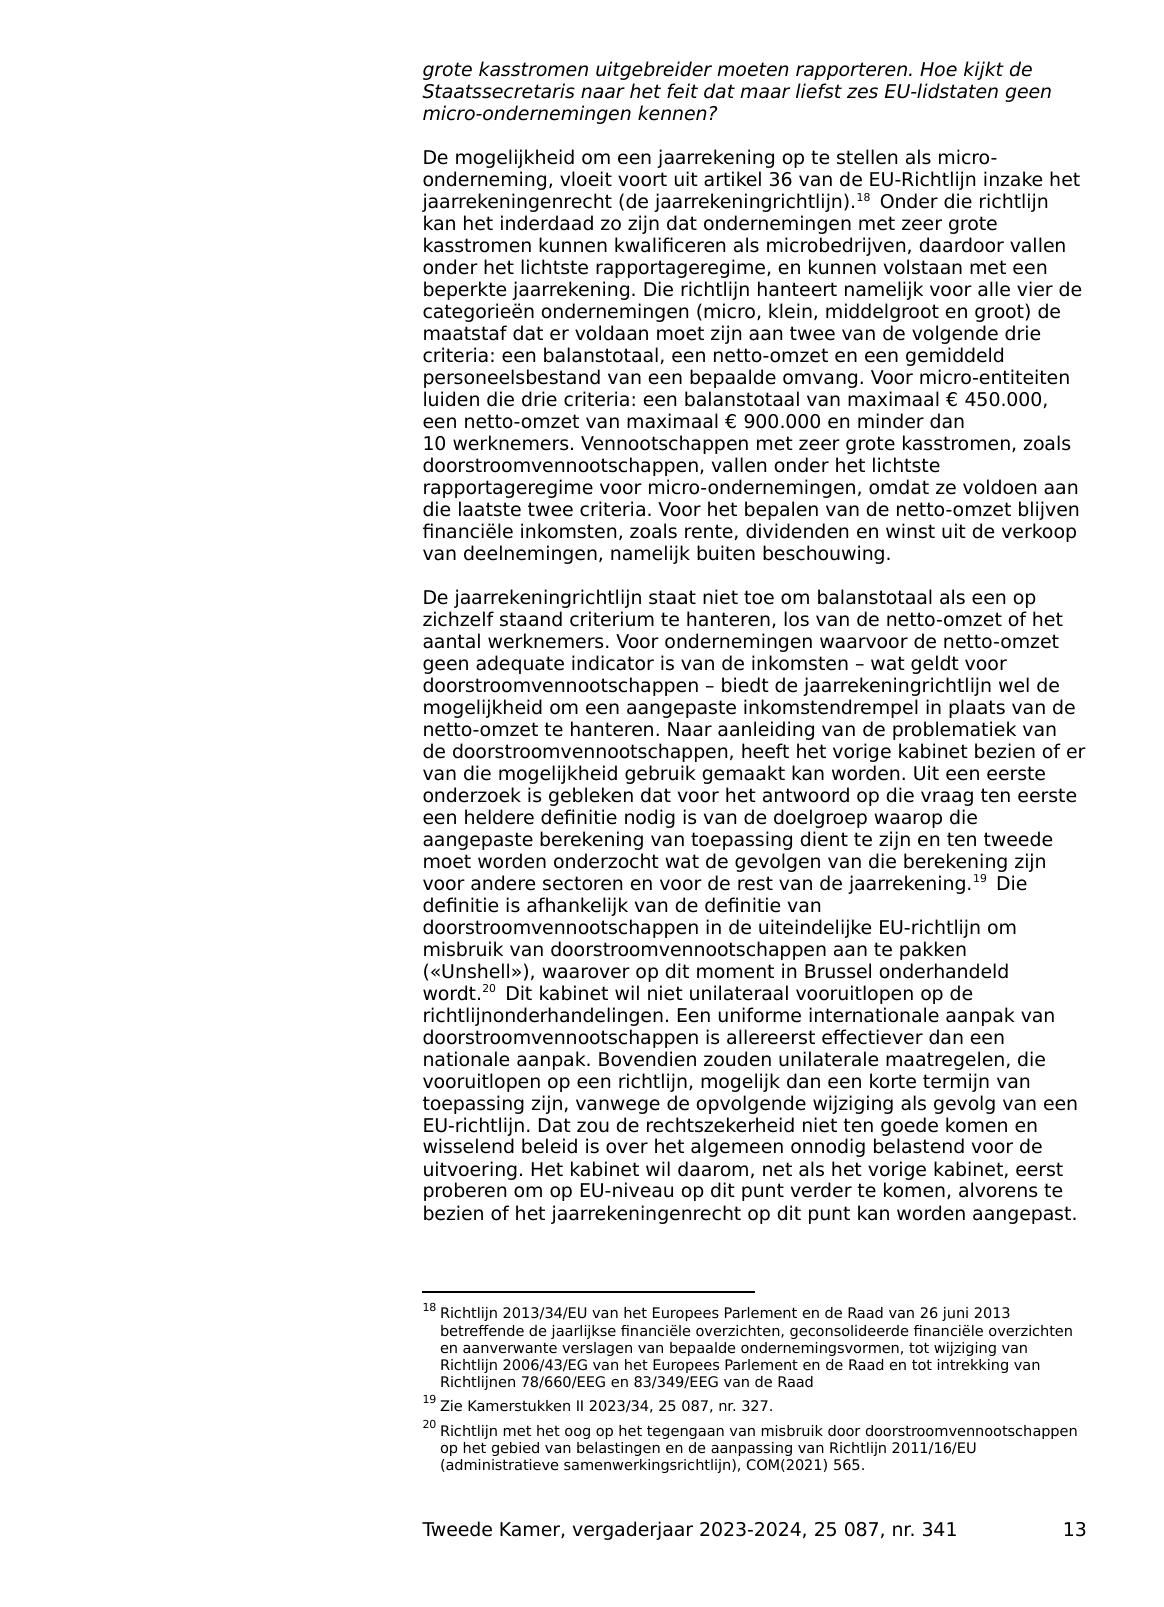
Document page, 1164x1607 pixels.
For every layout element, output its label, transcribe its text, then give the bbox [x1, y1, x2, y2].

text Richtlijn 2013/34/EU van het Europees Parlement en de Raad van 26 juni 2013 betreffende de jaarlijkse financiële overzichten, geconsolideerde financiële overzichten en aanverwante verslagen van bepaalde ondernemingsvormen, tot wijziging van Richtlijn 2006/43/EG van het Europees Parlement en de Raad en tot intrekking van Richtlijnen 78/660/EEG en 83/349/EEG van de Raad [422, 1301, 1087, 1391]
text Zie Kamerstukken II 2023/34, 25 087, nr. 327. [422, 1393, 1087, 1416]
text De jaarrekeningrichtlijn staat niet toe om balanstotaal als een op zichzelf staand criterium te hanteren, los van de netto-omzet of het aantal werknemers. Voor ondernemingen waarvoor de netto-omzet geen adequate indicator is van de inkomsten – wat geldt voor doorstroomvennootschappen – biedt de jaarrekeningrichtlijn wel de mogelijkheid om een aangepaste inkomstendrempel in plaats van de netto-omzet te hanteren. Naar aanleiding van de problematiek van de doorstroomvennootschappen, heeft het vorige kabinet bezien of er van die mogelijkheid gebruik gemaakt kan worden. Uit een eerste onderzoek is gebleken dat voor het antwoord op die vraag ten eerste een heldere definitie nodig is van de doelgroep waarop die aangepaste berekening van toepassing dient te zijn en ten tweede moet worden onderzocht wat de gevolgen van die berekening zijn voor andere sectoren en voor de rest van de jaarrekening. Die definitie is afhankelijk van de definitie van doorstroomvennootschappen in de uiteindelijke EU-richtlijn om misbruik van doorstroomvennootschappen aan te pakken («Unshell»), waarover op dit moment in Brussel onderhandeld wordt. Dit kabinet wil niet unilateraal vooruitlopen op de richtlijnonderhandelingen. Een uniforme internationale aanpak van doorstroomvennootschappen is allereerst effectiever dan een nationale aanpak. Bovendien zouden unilaterale maatregelen, die vooruitlopen op een richtlijn, mogelijk dan een korte termijn van toepassing zijn, vanwege de opvolgende wijziging als gevolg van een EU-richtlijn. Dat zou de rechtszekerheid niet ten goede komen en wisselend beleid is over het algemeen onnodig belastend voor de uitvoering. Het kabinet wil daarom, net als het vorige kabinet, eerst proberen om op EU-niveau op dit punt verder te komen, alvorens te bezien of het jaarrekeningenrecht op dit punt kan worden aangepast. [422, 587, 1087, 1224]
text Richtlijn met het oog op het tegengaan van misbruik door doorstroomvennootschappen op het gebied van belastingen en de aanpassing van Richtlijn 2011/16/EU (administratieve samenwerkingsrichtlijn), COM(2021) 565. [422, 1418, 1087, 1474]
text grote kasstromen uitgebreider moeten rapporteren. Hoe kijkt de Staatssecretaris naar het feit dat maar liefst zes EU-lidstaten geen micro-ondernemingen kennen? [422, 59, 1087, 125]
text De mogelijkheid om een jaarrekening op te stellen als micro-onderneming, vloeit voort uit artikel 36 van de EU-Richtlijn inzake het jaarrekeningenrecht (de jaarrekeningrichtlijn). Onder die richtlijn kan het inderdaad zo zijn dat ondernemingen met zeer grote kasstromen kunnen kwalificeren als microbedrijven, daardoor vallen onder het lichtste rapportageregime, en kunnen volstaan met een beperkte jaarrekening. Die richtlijn hanteert namelijk voor alle vier de categorieën ondernemingen (micro, klein, middelgroot en groot) de maatstaf dat er voldaan moet zijn aan twee van de volgende drie criteria: een balanstotaal, een netto-omzet en een gemiddeld personeelsbestand van een bepaalde omvang. Voor micro-entiteiten luiden die drie criteria: een balanstotaal van maximaal € 450.000, een netto-omzet van maximaal € 900.000 en minder dan 10 werknemers. Vennootschappen met zeer grote kasstromen, zoals doorstroomvennootschappen, vallen onder het lichtste rapportageregime voor micro-ondernemingen, omdat ze voldoen aan die laatste twee criteria. Voor het bepalen van de netto-omzet blijven financiële inkomsten, zoals rente, dividenden en winst uit de verkoop van deelnemingen, namelijk buiten beschouwing. [422, 147, 1087, 565]
